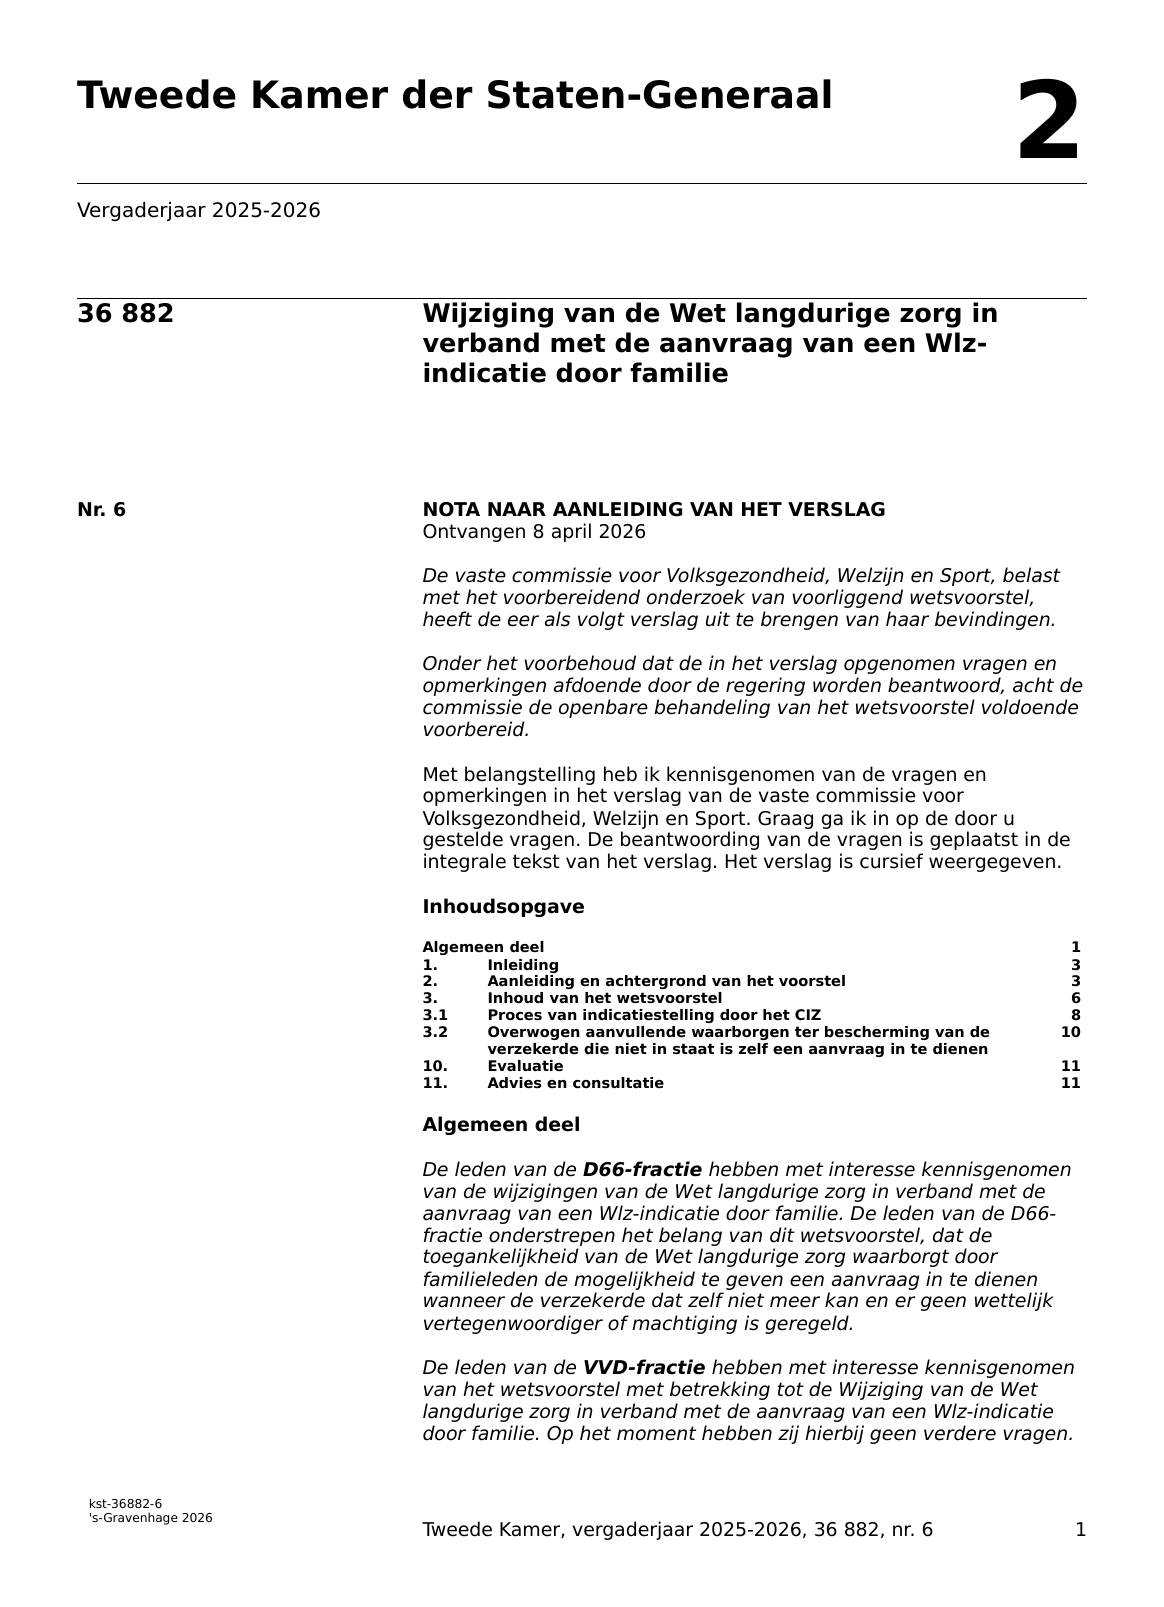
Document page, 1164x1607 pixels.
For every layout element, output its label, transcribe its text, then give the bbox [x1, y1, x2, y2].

table_cell 10. [422, 1058, 481, 1075]
table_cell 8 [1028, 1007, 1087, 1024]
subtitle Algemeen deel [422, 1114, 1087, 1136]
table_cell Overwogen aanvullende waarborgen ter bescherming van de verzekerde die niet in staat is zelf een aanvraag in te dienen [481, 1024, 1028, 1058]
table_header 2 [886, 59, 1087, 183]
table_cell 3 [1028, 973, 1087, 990]
text Ontvangen 8 april 2026 [422, 521, 1087, 543]
table_cell 11 [1028, 1058, 1087, 1075]
table_cell Inleiding [481, 956, 1028, 973]
table_cell 1. [422, 956, 481, 973]
table_cell Inhoud van het wetsvoorstel [481, 990, 1028, 1007]
text Onder het voorbehoud dat de in het verslag opgenomen vragen en opmerkingen afdoende door de regering worden beantwoord, acht de commissie de openbare behandeling van het wetsvoorstel voldoende voorbereid. [422, 653, 1087, 741]
table_header Tweede Kamer der Staten-Generaal [77, 59, 886, 183]
subtitle Nr. 6 NOTA NAAR AANLEIDING VAN HET VERSLAG [77, 499, 1087, 521]
text Met belangstelling heb ik kennisgenomen van de vragen en opmerkingen in het verslag van de vaste commissie voor Volksgezondheid, Welzijn en Sport. Graag ga ik in op de door u gestelde vragen. De beantwoording van de vragen is geplaatst in de integrale tekst van het verslag. Het verslag is cursief weergegeven. [422, 763, 1087, 873]
text De leden van de VVD-fractie hebben met interesse kennisgenomen van het wetsvoorstel met betrekking tot de Wijziging van de Wet langdurige zorg in verband met de aanvraag van een Wlz-indicatie door familie. Op het moment hebben zij hierbij geen verdere vragen. [422, 1357, 1087, 1444]
table_header Algemeen deel [422, 939, 1028, 956]
table_cell 6 [1028, 990, 1087, 1007]
table_cell 3.2 [422, 1024, 481, 1058]
table_cell Advies en consultatie [481, 1075, 1028, 1092]
table_cell 3 [1028, 956, 1087, 973]
table_cell Proces van indicatiestelling door het CIZ [481, 1007, 1028, 1024]
table_cell 2. [422, 973, 481, 990]
table_cell Vergaderjaar 2025-2026 [77, 184, 1087, 298]
table_cell 3.1 [422, 1007, 481, 1024]
subtitle 36 882 Wijziging van de Wet langdurige zorg in verband met de aanvraag van een Wlz-indicatie door familie [77, 299, 1087, 388]
text De vaste commissie voor Volksgezondheid, Welzijn en Sport, belast met het voorbereidend onderzoek van voorliggend wetsvoorstel, heeft de eer als volgt verslag uit te brengen van haar bevindingen. [422, 565, 1087, 631]
table_header 1 [1028, 939, 1087, 956]
text De leden van de D66-fractie hebben met interesse kennisgenomen van de wijzigingen van de Wet langdurige zorg in verband met de aanvraag van een Wlz-indicatie door familie. De leden van de D66-fractie onderstrepen het belang van dit wetsvoorstel, dat de toegankelijkheid van de Wet langdurige zorg waarborgt door familieleden de mogelijkheid te geven een aanvraag in te dienen wanneer de verzekerde dat zelf niet meer kan en er geen wettelijk vertegenwoordiger of machtiging is geregeld. [422, 1158, 1087, 1334]
table_cell 10 [1028, 1024, 1087, 1058]
table_cell 11. [422, 1075, 481, 1092]
table_cell 11 [1028, 1075, 1087, 1092]
text kst-36882-6 [88, 1497, 323, 1511]
table_cell 3. [422, 990, 481, 1007]
text 's-Gravenhage 2026 [88, 1511, 323, 1525]
table_cell Aanleiding en achtergrond van het voorstel [481, 973, 1028, 990]
table_cell Evaluatie [481, 1058, 1028, 1075]
subtitle Inhoudsopgave [422, 896, 1087, 917]
